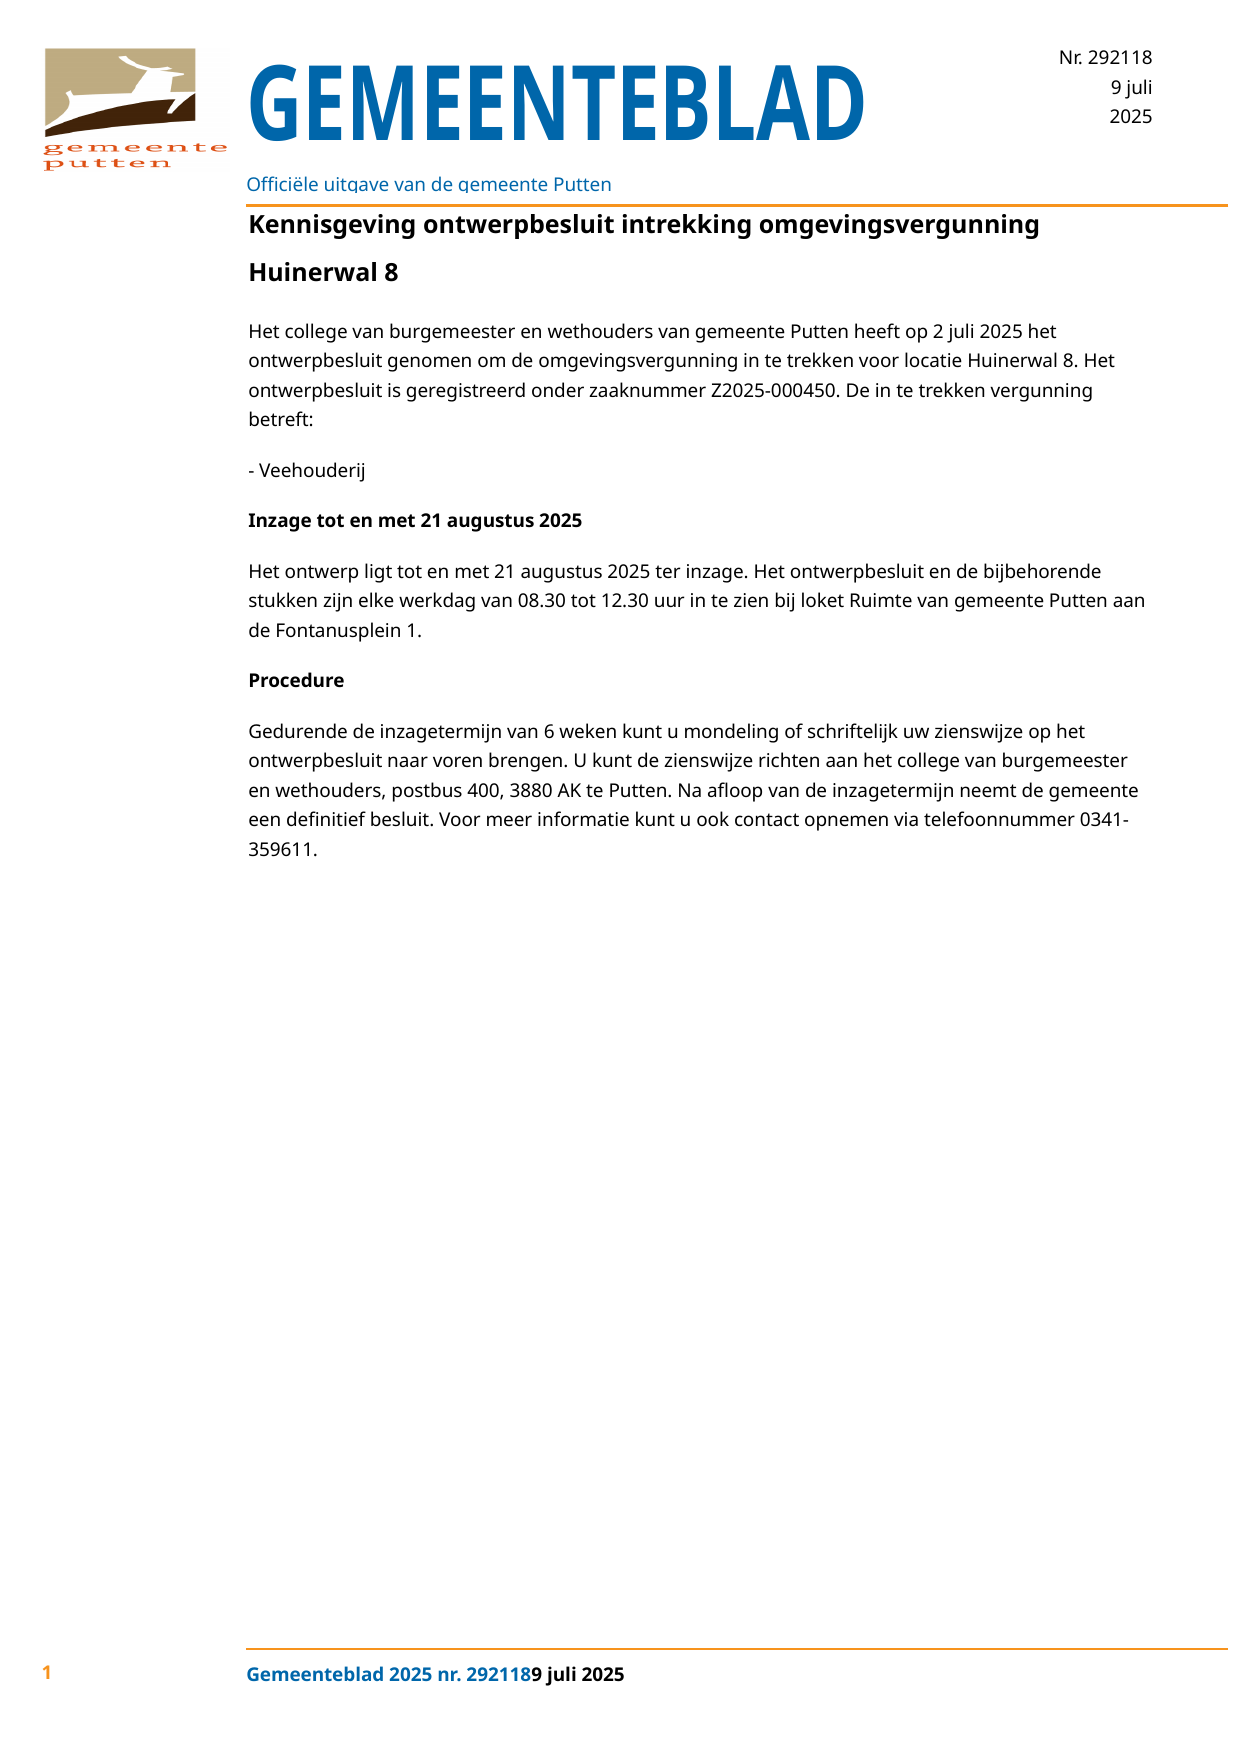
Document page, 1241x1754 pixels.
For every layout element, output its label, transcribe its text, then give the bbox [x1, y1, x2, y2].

text Het ontwerp ligt tot en met 21 augustus 2025 ter inzage. Het ontwerpbesluit en de bijbehorende stukken zijn elke werkdag van 08.30 tot 12.30 uur in te zien bij loket Ruimte van gemeente Putten aan de Fontanusplein 1. [248, 558, 1152, 643]
text Inzage tot en met 21 augustus 2025 [248, 507, 1152, 533]
text - Veehouderij [248, 457, 1152, 483]
text Kennisgeving ontwerpbesluit intrekking omgevingsvergunning Huinerwal 8 [248, 207, 1152, 288]
text Procedure [248, 667, 1152, 693]
picture [41, 47, 231, 172]
text Het college van burgemeester en wethouders van gemeente Putten heeft op 2 juli 2025 het ontwerpbesluit genomen om de omgevingsvergunning in te trekken voor locatie Huinerwal 8. Het ontwerpbesluit is geregistreerd onder zaaknummer Z2025-000450. De in te trekken vergunning betreft: [248, 318, 1152, 432]
text Gedurende de inzagetermijn van 6 weken kunt u mondeling of schriftelijk uw zienswijze op het ontwerpbesluit naar voren brengen. U kunt de zienswijze richten aan het college van burgemeester en wethouders, postbus 400, 3880 AK te Putten. Na afloop van de inzagetermijn neemt de gemeente een definitief besluit. Voor meer informatie kunt u ook contact opnemen via telefoonnummer 0341-359611. [248, 718, 1152, 862]
